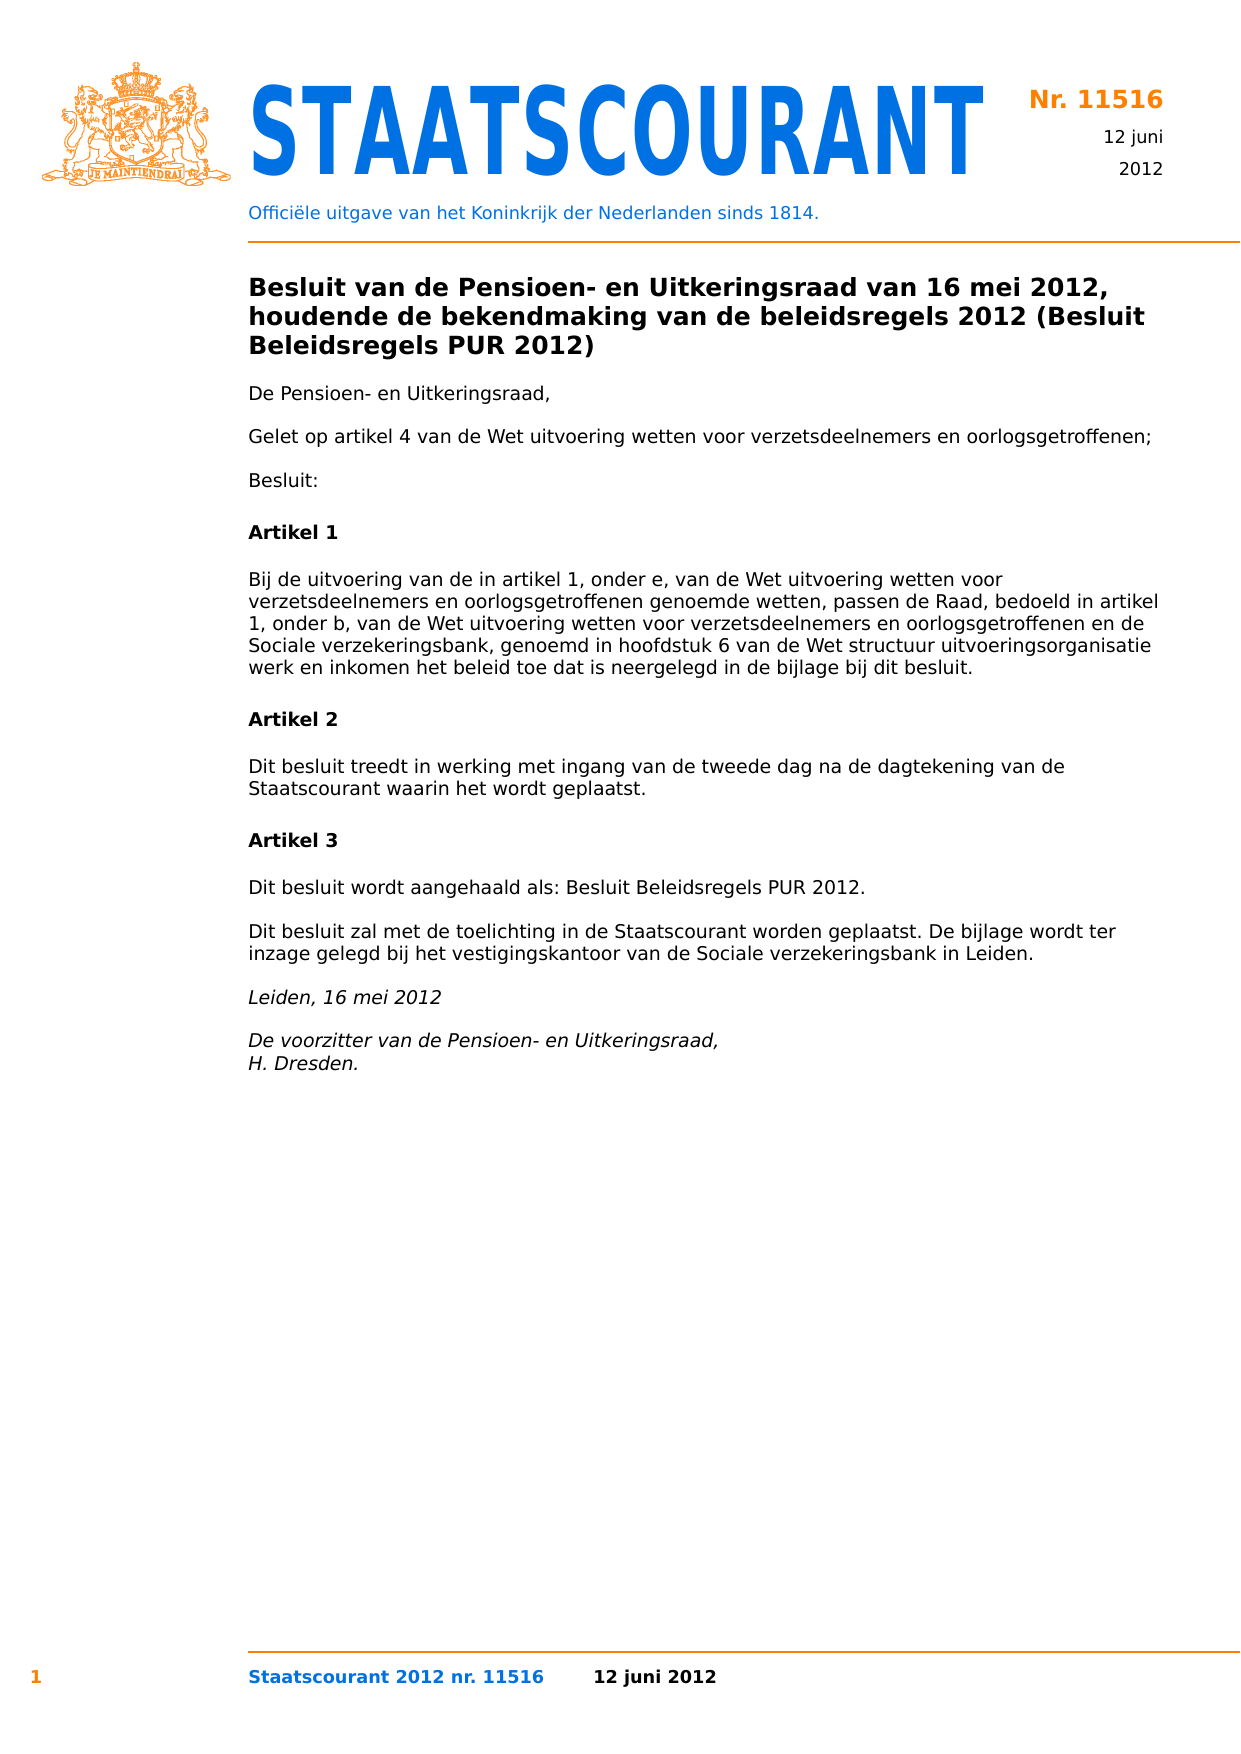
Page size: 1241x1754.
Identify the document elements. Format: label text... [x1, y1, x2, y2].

text Besluit: [248, 470, 1163, 492]
text Gelet op artikel 4 van de Wet uitvoering wetten voor verzetsdeelnemers en oorlogsgetroffenen; [248, 426, 1163, 448]
text De Pensioen- en Uitkeringsraad, [248, 382, 1163, 404]
table_cell 2012 [998, 153, 1240, 203]
table_header [25, 62, 248, 241]
picture [41, 62, 231, 186]
text Leiden, 16 mei 2012 [248, 987, 1163, 1008]
text Dit besluit treedt in werking met ingang van de tweede dag na de dagtekening van de Staatscourant waarin het wordt geplaatst. [248, 756, 1163, 800]
table_cell 12 juni [998, 121, 1240, 153]
table_header Nr. 11516 [998, 62, 1240, 121]
subtitle Artikel 1 [248, 522, 1163, 544]
text Bij de uitvoering van de in artikel 1, onder e, van de Wet uitvoering wetten voor verzetsdeelnemers en oorlogsgetroffenen genoemde wetten, passen de Raad, bedoeld in artikel 1, onder b, van de Wet uitvoering wetten voor verzetsdeelnemers en oorlogsgetroffenen en de Sociale verzekeringsbank, genoemd in hoofdstuk 6 van de Wet structuur uitvoeringsorganisatie werk en inkomen het beleid toe dat is neergelegd in de bijlage bij dit besluit. [248, 569, 1163, 679]
text Dit besluit zal met de toelichting in de Staatscourant worden geplaatst. De bijlage wordt ter inzage gelegd bij het vestigingskantoor van de Sociale verzekeringsbank in Leiden. [248, 921, 1163, 965]
subtitle Artikel 3 [248, 830, 1163, 852]
text Dit besluit wordt aangehaald als: Besluit Beleidsregels PUR 2012. [248, 877, 1163, 899]
table_header STAATSCOURANT [248, 62, 998, 203]
subtitle Artikel 2 [248, 709, 1163, 731]
text De voorzitter van de Pensioen- en Uitkeringsraad, H. Dresden. [248, 1030, 1163, 1074]
table_cell Officiële uitgave van het Koninkrijk der Nederlanden sinds 1814. [248, 203, 1240, 241]
subtitle Besluit van de Pensioen- en Uitkeringsraad van 16 mei 2012, houdende de bekendmaking van de beleidsregels 2012 (Besluit Beleidsregels PUR 2012) [248, 273, 1163, 361]
